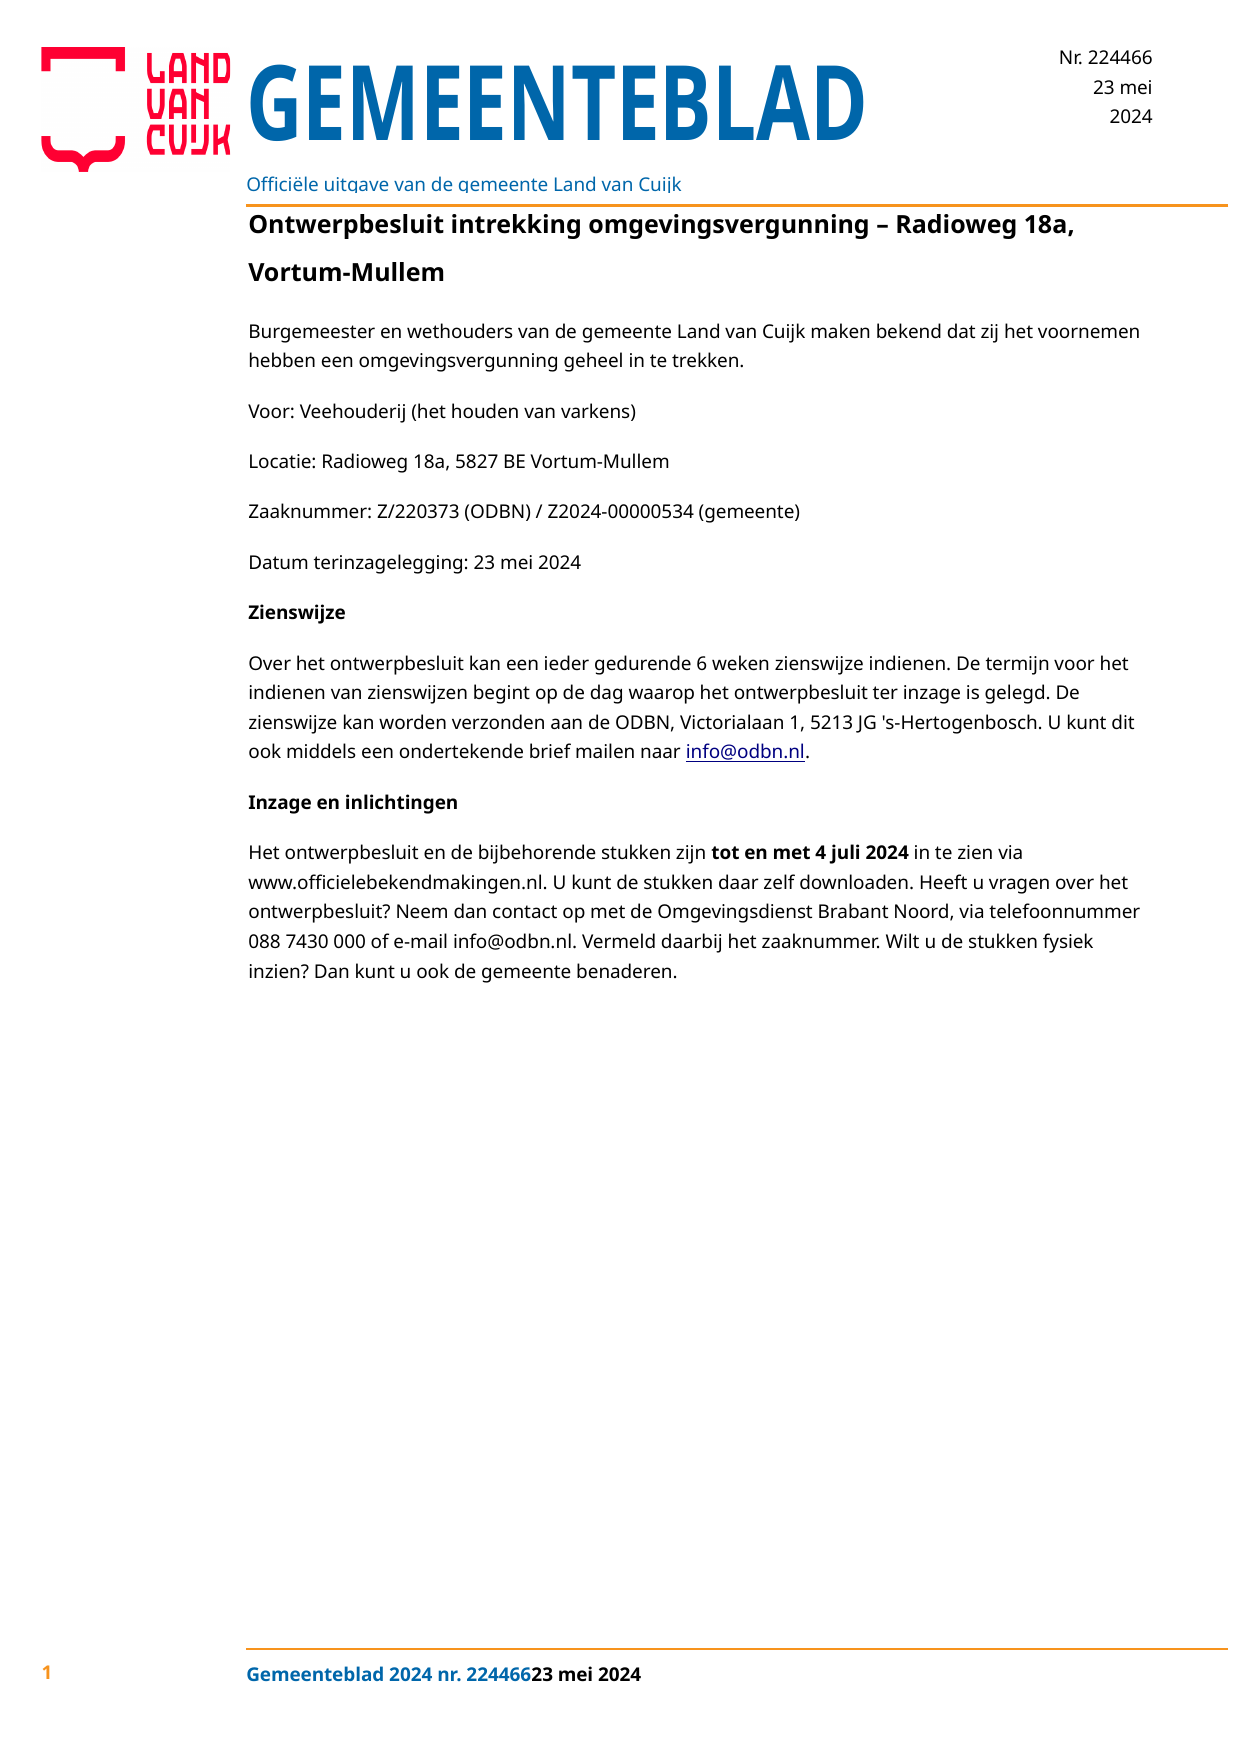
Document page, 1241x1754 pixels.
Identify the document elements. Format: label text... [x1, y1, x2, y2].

text Zienswijze [248, 599, 1152, 625]
text Het ontwerpbesluit en de bijbehorende stukken zijn tot en met 4 juli 2024 in te zien via www.officielebekendmakingen.nl. U kunt de stukken daar zelf downloaden. Heeft u vragen over het ontwerpbesluit? Neem dan contact op met de Omgevingsdienst Brabant Noord, via telefoonnummer 088 7430 000 of e-mail info@odbn.nl. Vermeld daarbij het zaaknummer. Wilt u de stukken fysiek inzien? Dan kunt u ook de gemeente benaderen. [248, 839, 1152, 984]
text Ontwerpbesluit intrekking omgevingsvergunning – Radioweg 18a, Vortum-Mullem [248, 207, 1152, 288]
text Locatie: Radioweg 18a, 5827 BE Vortum-Mullem [248, 448, 1152, 474]
text Inzage en inlichtingen [248, 789, 1152, 815]
text Zaaknummer: Z/220373 (ODBN) / Z2024-00000534 (gemeente) [248, 499, 1152, 524]
text Over het ontwerpbesluit kan een ieder gedurende 6 weken zienswijze indienen. De termijn voor het indienen van zienswijzen begint op de dag waarop het ontwerpbesluit ter inzage is gelegd. De zienswijze kan worden verzonden aan de ODBN, Victorialaan 1, 5213 JG 's-Hertogenbosch. U kunt dit ook middels een ondertekende brief mailen naar info@odbn.nl. [248, 650, 1152, 764]
text Datum terinzagelegging: 23 mei 2024 [248, 549, 1152, 575]
text Burgemeester en wethouders van de gemeente Land van Cuijk maken bekend dat zij het voornemen hebben een omgevingsvergunning geheel in te trekken. [248, 318, 1152, 373]
text Voor: Veehouderij (het houden van varkens) [248, 398, 1152, 424]
picture [41, 47, 231, 172]
